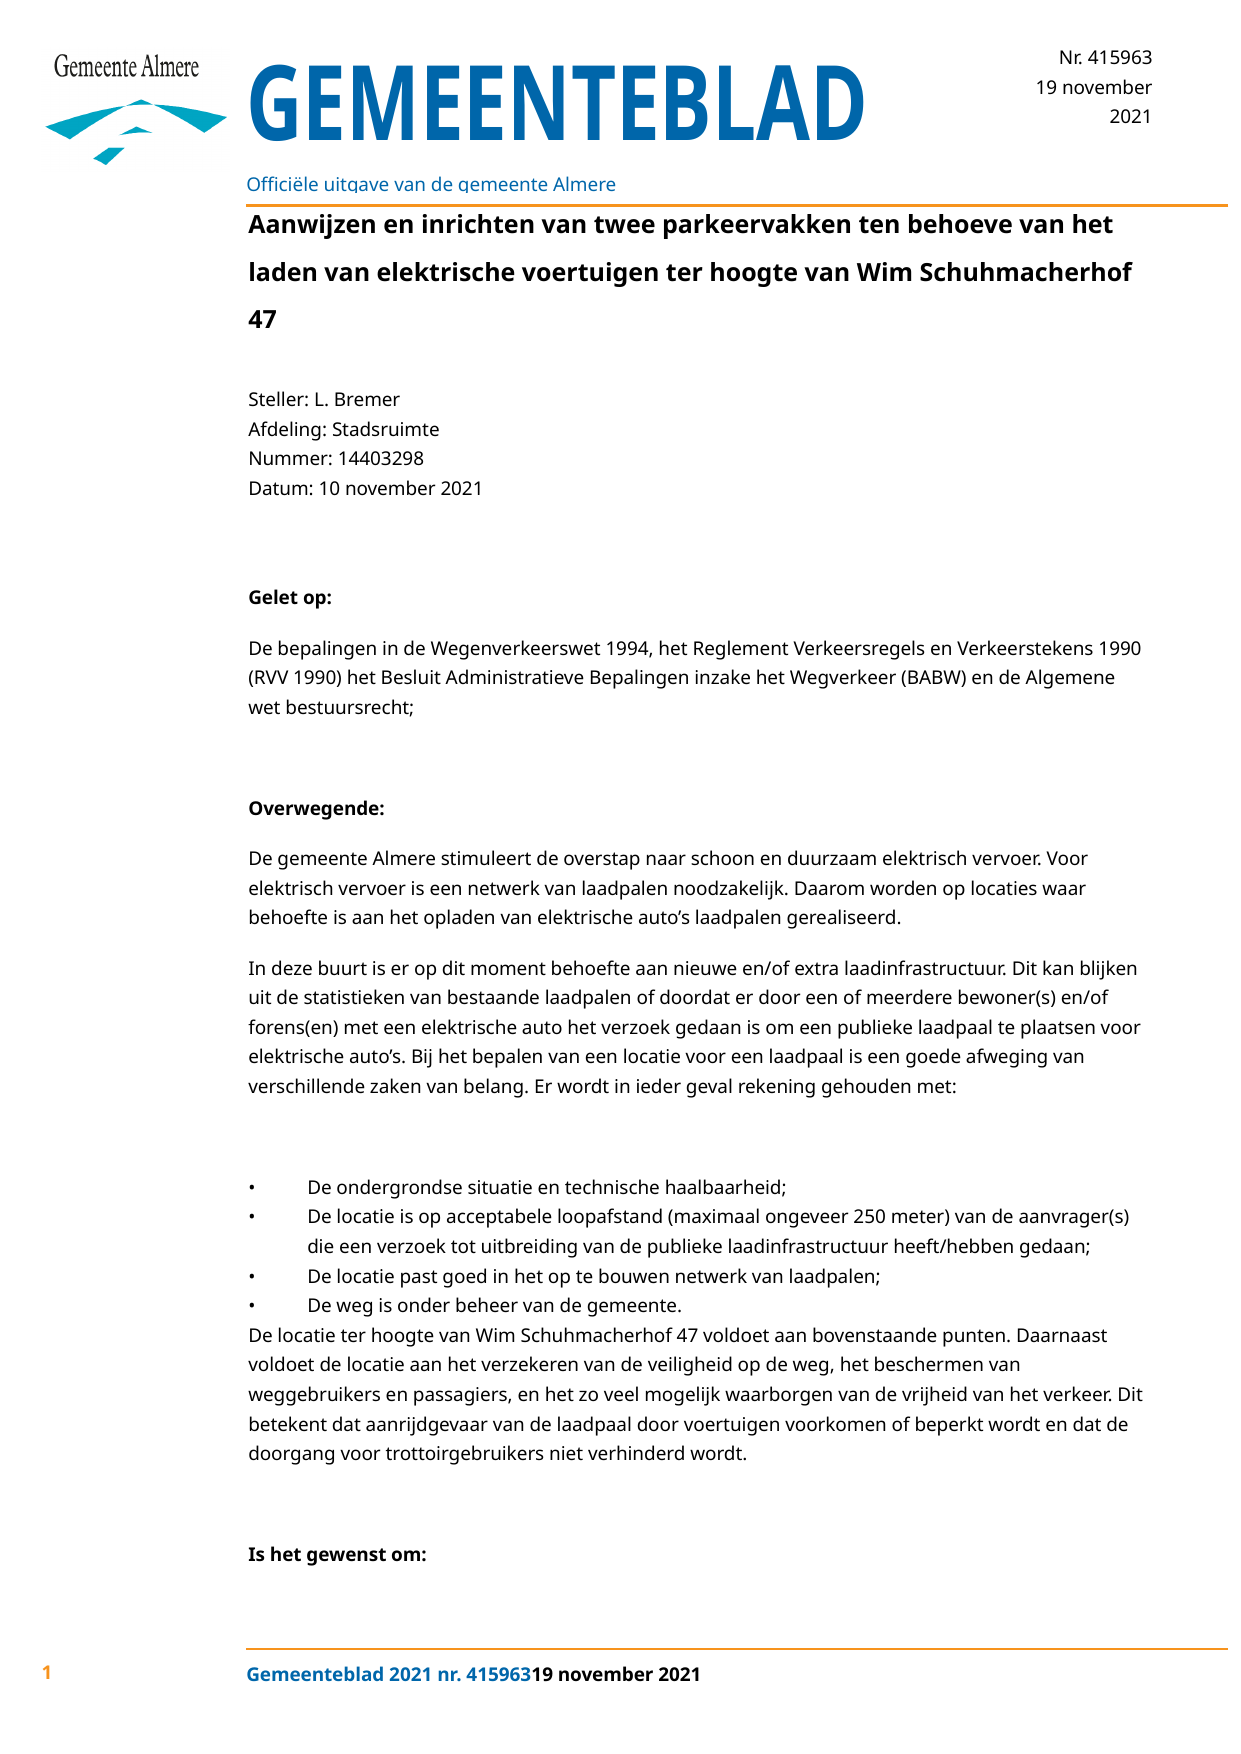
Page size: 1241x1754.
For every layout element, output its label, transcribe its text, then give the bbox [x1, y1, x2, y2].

text In deze buurt is er op dit moment behoefte aan nieuwe en/of extra laadinfrastructuur. Dit kan blijken uit de statistieken van bestaande laadpalen of doordat er door een of meerdere bewoner(s) en/of forens(en) met een elektrische auto het verzoek gedaan is om een publieke laadpaal te plaatsen voor elektrische auto’s. Bij het bepalen van een locatie voor een laadpaal is een goede afweging van verschillende zaken van belang. Er wordt in ieder geval rekening gehouden met: [248, 955, 1152, 1099]
text De locatie ter hoogte van Wim Schuhmacherhof 47 voldoet aan bovenstaande punten. Daarnaast voldoet de locatie aan het verzekeren van de veiligheid op de weg, het beschermen van weggebruikers en passagiers, en het zo veel mogelijk waarborgen van de vrijheid van het verkeer. Dit betekent dat aanrijdgevaar van de laadpaal door voertuigen voorkomen of beperkt wordt en dat de doorgang voor trottoirgebruikers niet verhinderd wordt. [248, 1322, 1152, 1466]
text Nummer: 14403298 [248, 445, 1152, 471]
text Gelet op: [248, 584, 1152, 610]
text Datum: 10 november 2021 [248, 475, 1152, 501]
text De bepalingen in de Wegenverkeerswet 1994, het Reglement Verkeersregels en Verkeerstekens 1990 (RVV 1990) het Besluit Administratieve Bepalingen inzake het Wegverkeer (BABW) en de Algemene wet bestuursrecht; [248, 635, 1152, 720]
text Is het gewenst om: [248, 1541, 1152, 1567]
list De locatie is op acceptabele loopafstand (maximaal ongeveer 250 meter) van de aanvrager(s) die een verzoek tot uitbreiding van de publieke laadinfrastructuur heeft/hebben gedaan; [248, 1204, 1152, 1259]
text Overwegende: [248, 795, 1152, 821]
list De locatie past goed in het op te bouwen netwerk van laadpalen; [248, 1263, 1152, 1289]
text Afdeling: Stadsruimte [248, 416, 1152, 442]
text De gemeente Almere stimuleert de overstap naar schoon en duurzaam elektrisch vervoer. Voor elektrisch vervoer is een netwerk van laadpalen noodzakelijk. Daarom worden op locaties waar behoefte is aan het opladen van elektrische auto’s laadpalen gerealiseerd. [248, 845, 1152, 930]
list De ondergrondse situatie en technische haalbaarheid; [248, 1174, 1152, 1200]
text Steller: L. Bremer [248, 386, 1152, 412]
list De weg is onder beheer van de gemeente. [248, 1292, 1152, 1318]
text Aanwijzen en inrichten van twee parkeervakken ten behoeve van het laden van elektrische voertuigen ter hoogte van Wim Schuhmacherhof 47 [248, 207, 1152, 336]
picture [41, 47, 231, 172]
